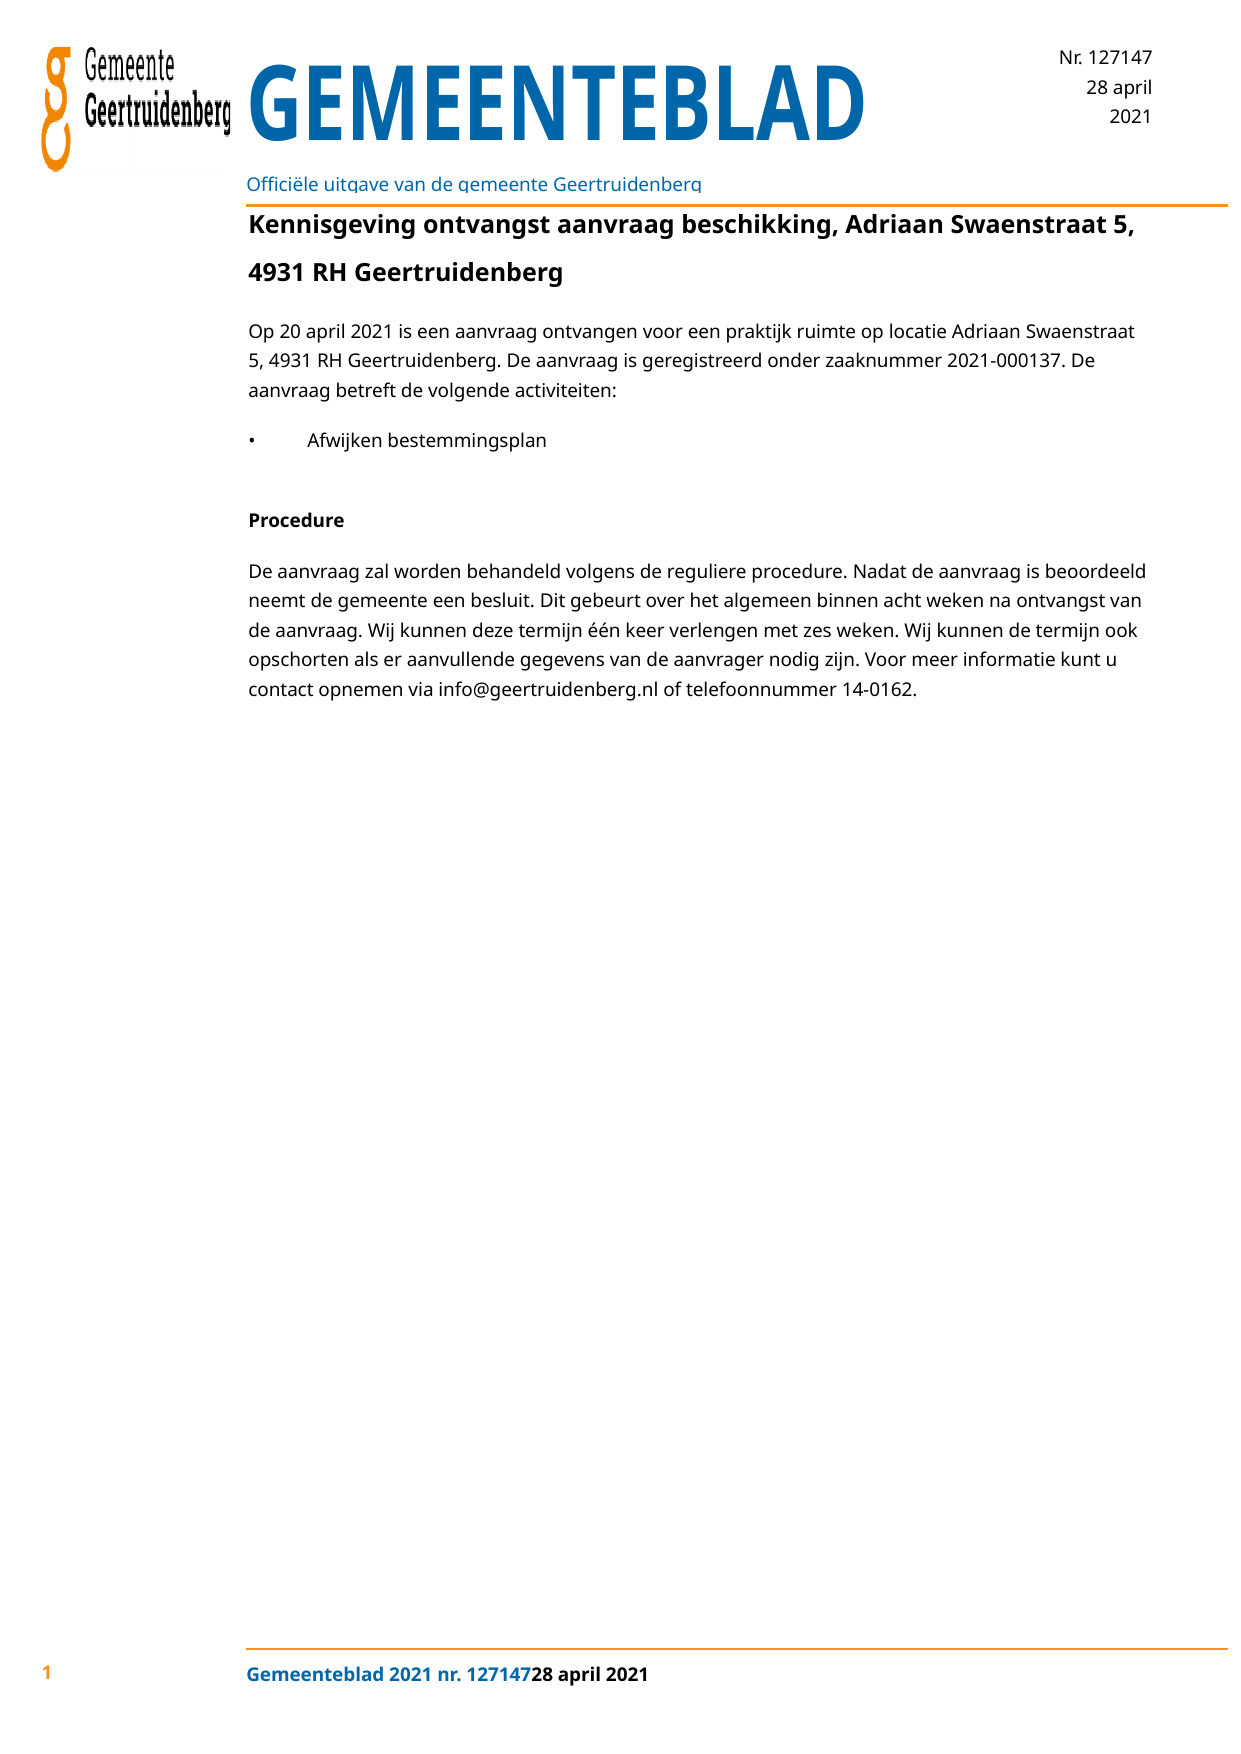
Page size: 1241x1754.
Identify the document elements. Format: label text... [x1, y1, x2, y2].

picture [41, 47, 231, 172]
text Kennisgeving ontvangst aanvraag beschikking, Adriaan Swaenstraat 5, 4931 RH Geertruidenberg [248, 207, 1152, 288]
text Op 20 april 2021 is een aanvraag ontvangen voor een praktijk ruimte op locatie Adriaan Swaenstraat 5, 4931 RH Geertruidenberg. De aanvraag is geregistreerd onder zaaknummer 2021-000137. De aanvraag betreft de volgende activiteiten: [248, 318, 1152, 403]
text Procedure [248, 507, 1152, 533]
text De aanvraag zal worden behandeld volgens de reguliere procedure. Nadat de aanvraag is beoordeeld neemt de gemeente een besluit. Dit gebeurt over het algemeen binnen acht weken na ontvangst van de aanvraag. Wij kunnen deze termijn één keer verlengen met zes weken. Wij kunnen de termijn ook opschorten als er aanvullende gegevens van de aanvrager nodig zijn. Voor meer informatie kunt u contact opnemen via info@geertruidenberg.nl of telefoonnummer 14-0162. [248, 558, 1152, 702]
list Afwijken bestemmingsplan [248, 427, 1152, 453]
